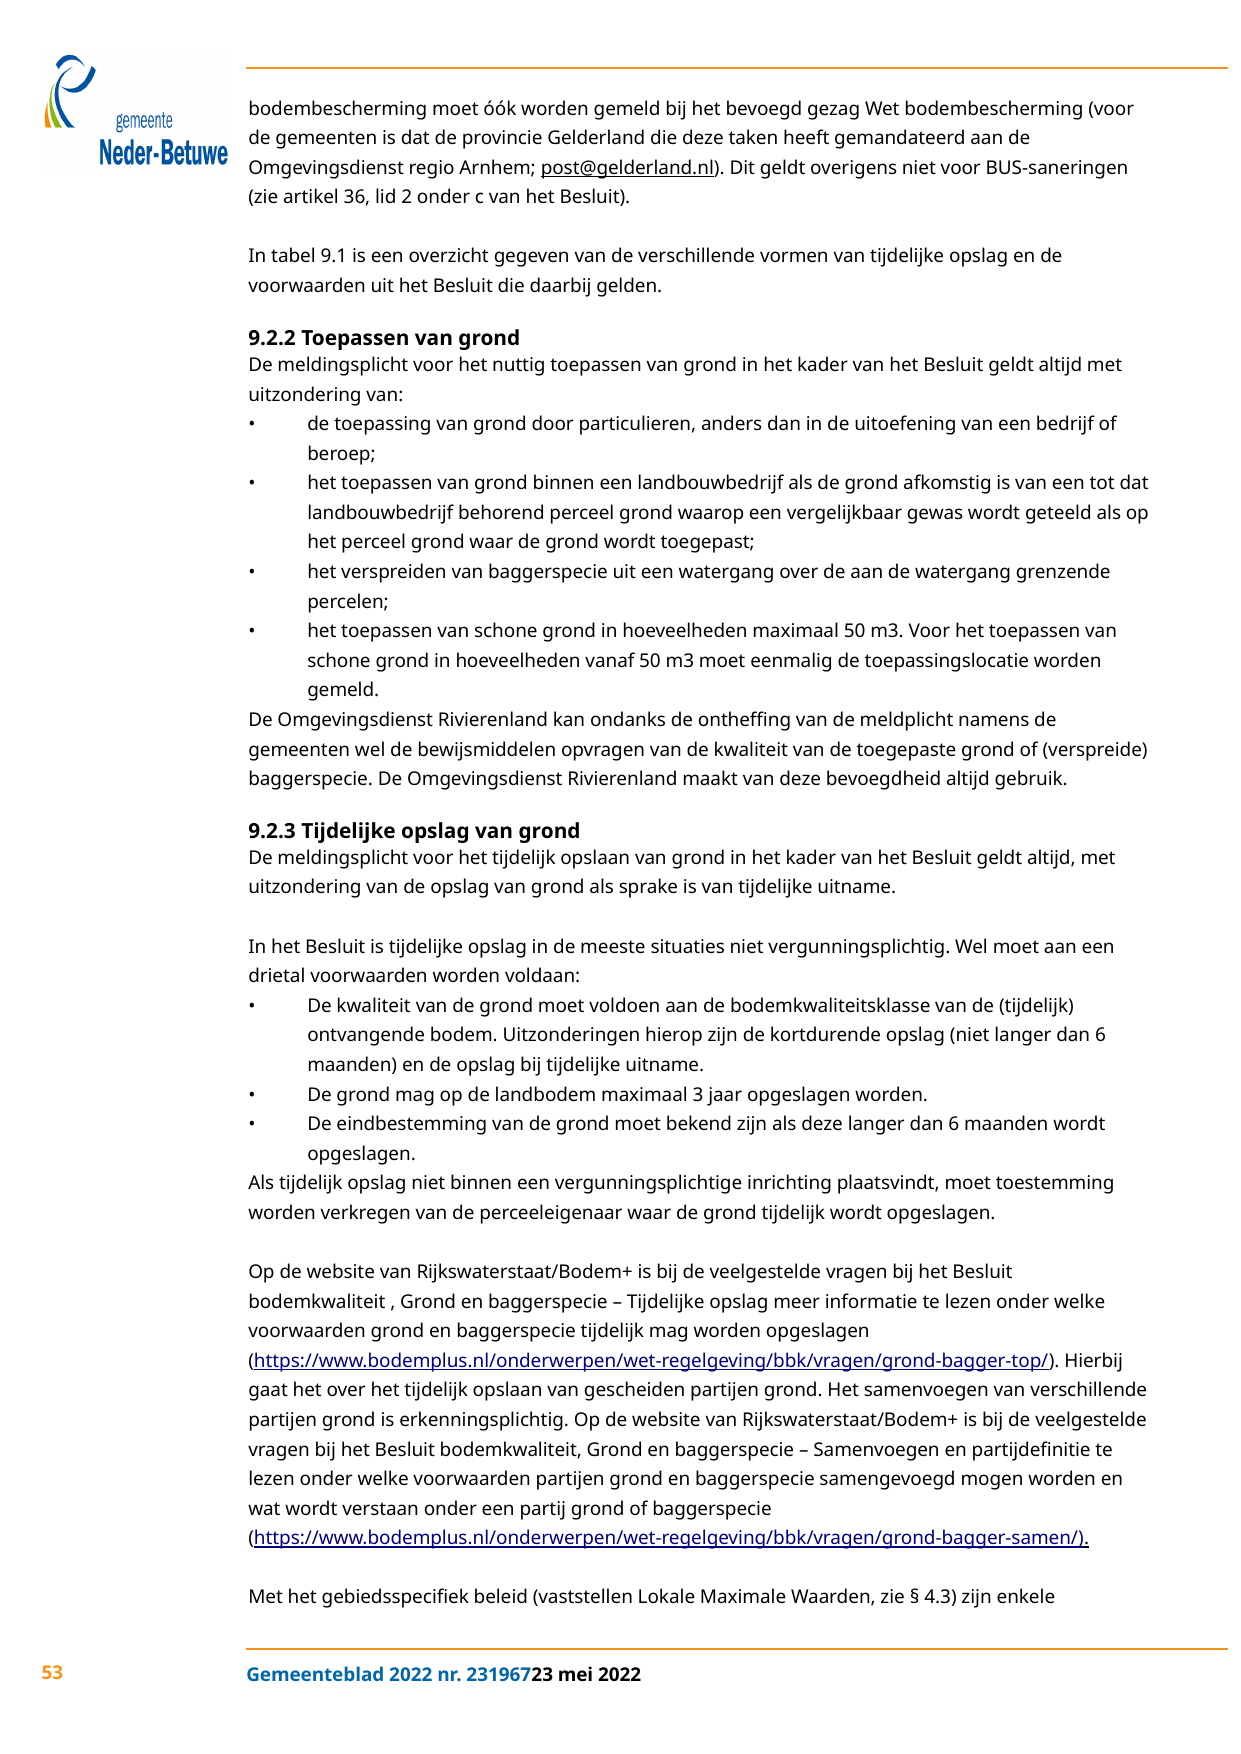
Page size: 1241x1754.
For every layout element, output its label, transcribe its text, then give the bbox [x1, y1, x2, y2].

list De grond mag op de landbodem maximaal 3 jaar opgeslagen worden. [248, 1081, 1152, 1107]
text 9.2.3 Tijdelijke opslag van grond [248, 816, 1152, 844]
picture [41, 47, 231, 172]
text Op de website van Rijkswaterstaat/Bodem+ is bij de veelgestelde vragen bij het Besluit bodemkwaliteit , Grond en baggerspecie – Tijdelijke opslag meer informatie te lezen onder welke voorwaarden grond en baggerspecie tijdelijk mag worden opgeslagen (https://www.bodemplus.nl/onderwerpen/wet-regelgeving/bbk/vragen/grond-bagger-top/). Hierbij gaat het over het tijdelijk opslaan van gescheiden partijen grond. Het samenvoegen van verschillende partijen grond is erkenningsplichtig. Op de website van Rijkswaterstaat/Bodem+ is bij de veelgestelde vragen bij het Besluit bodemkwaliteit, Grond en baggerspecie – Samenvoegen en partijdefinitie te lezen onder welke voorwaarden partijen grond en baggerspecie samengevoegd mogen worden en wat wordt verstaan onder een partij grond of baggerspecie (https://www.bodemplus.nl/onderwerpen/wet-regelgeving/bbk/vragen/grond-bagger-samen/). [248, 1258, 1152, 1550]
list De kwaliteit van de grond moet voldoen aan de bodemkwaliteitsklasse van de (tijdelijk) ontvangende bodem. Uitzonderingen hierop zijn de kortdurende opslag (niet langer dan 6 maanden) en de opslag bij tijdelijke uitname. [248, 992, 1152, 1077]
text bodembescherming moet óók worden gemeld bij het bevoegd gezag Wet bodembescherming (voor de gemeenten is dat de provincie Gelderland die deze taken heeft gemandateerd aan de Omgevingsdienst regio Arnhem; post@gelderland.nl). Dit geldt overigens niet voor BUS-saneringen (zie artikel 36, lid 2 onder c van het Besluit). [248, 95, 1152, 209]
list het toepassen van schone grond in hoeveelheden maximaal 50 m3. Voor het toepassen van schone grond in hoeveelheden vanaf 50 m3 moet eenmalig de toepassingslocatie worden gemeld. [248, 617, 1152, 702]
text Als tijdelijk opslag niet binnen een vergunningsplichtige inrichting plaatsvindt, moet toestemming worden verkregen van de perceeleigenaar waar de grond tijdelijk wordt opgeslagen. [248, 1169, 1152, 1225]
text De Omgevingsdienst Rivierenland kan ondanks de ontheffing van de meldplicht namens de gemeenten wel de bewijsmiddelen opvragen van de kwaliteit van de toegepaste grond of (verspreide) baggerspecie. De Omgevingsdienst Rivierenland maakt van deze bevoegdheid altijd gebruik. [248, 706, 1152, 791]
list de toepassing van grond door particulieren, anders dan in de uitoefening van een bedrijf of beroep; [248, 410, 1152, 466]
text In het Besluit is tijdelijke opslag in de meeste situaties niet vergunningsplichtig. Wel moet aan een drietal voorwaarden worden voldaan: [248, 933, 1152, 988]
text De meldingsplicht voor het nuttig toepassen van grond in het kader van het Besluit geldt altijd met uitzondering van: [248, 351, 1152, 406]
list het verspreiden van baggerspecie uit een watergang over de aan de watergang grenzende percelen; [248, 558, 1152, 613]
list het toepassen van grond binnen een landbouwbedrijf als de grond afkomstig is van een tot dat landbouwbedrijf behorend perceel grond waarop een vergelijkbaar gewas wordt geteeld als op het perceel grond waar de grond wordt toegepast; [248, 469, 1152, 554]
text 9.2.2 Toepassen van grond [248, 323, 1152, 351]
text Met het gebiedsspecifiek beleid (vaststellen Lokale Maximale Waarden, zie § 4.3) zijn enkele [248, 1584, 1152, 1609]
text De meldingsplicht voor het tijdelijk opslaan van grond in het kader van het Besluit geldt altijd, met uitzondering van de opslag van grond als sprake is van tijdelijke uitname. [248, 844, 1152, 899]
text In tabel 9.1 is een overzicht gegeven van de verschillende vormen van tijdelijke opslag en de voorwaarden uit het Besluit die daarbij gelden. [248, 243, 1152, 298]
list De eindbestemming van de grond moet bekend zijn als deze langer dan 6 maanden wordt opgeslagen. [248, 1110, 1152, 1166]
